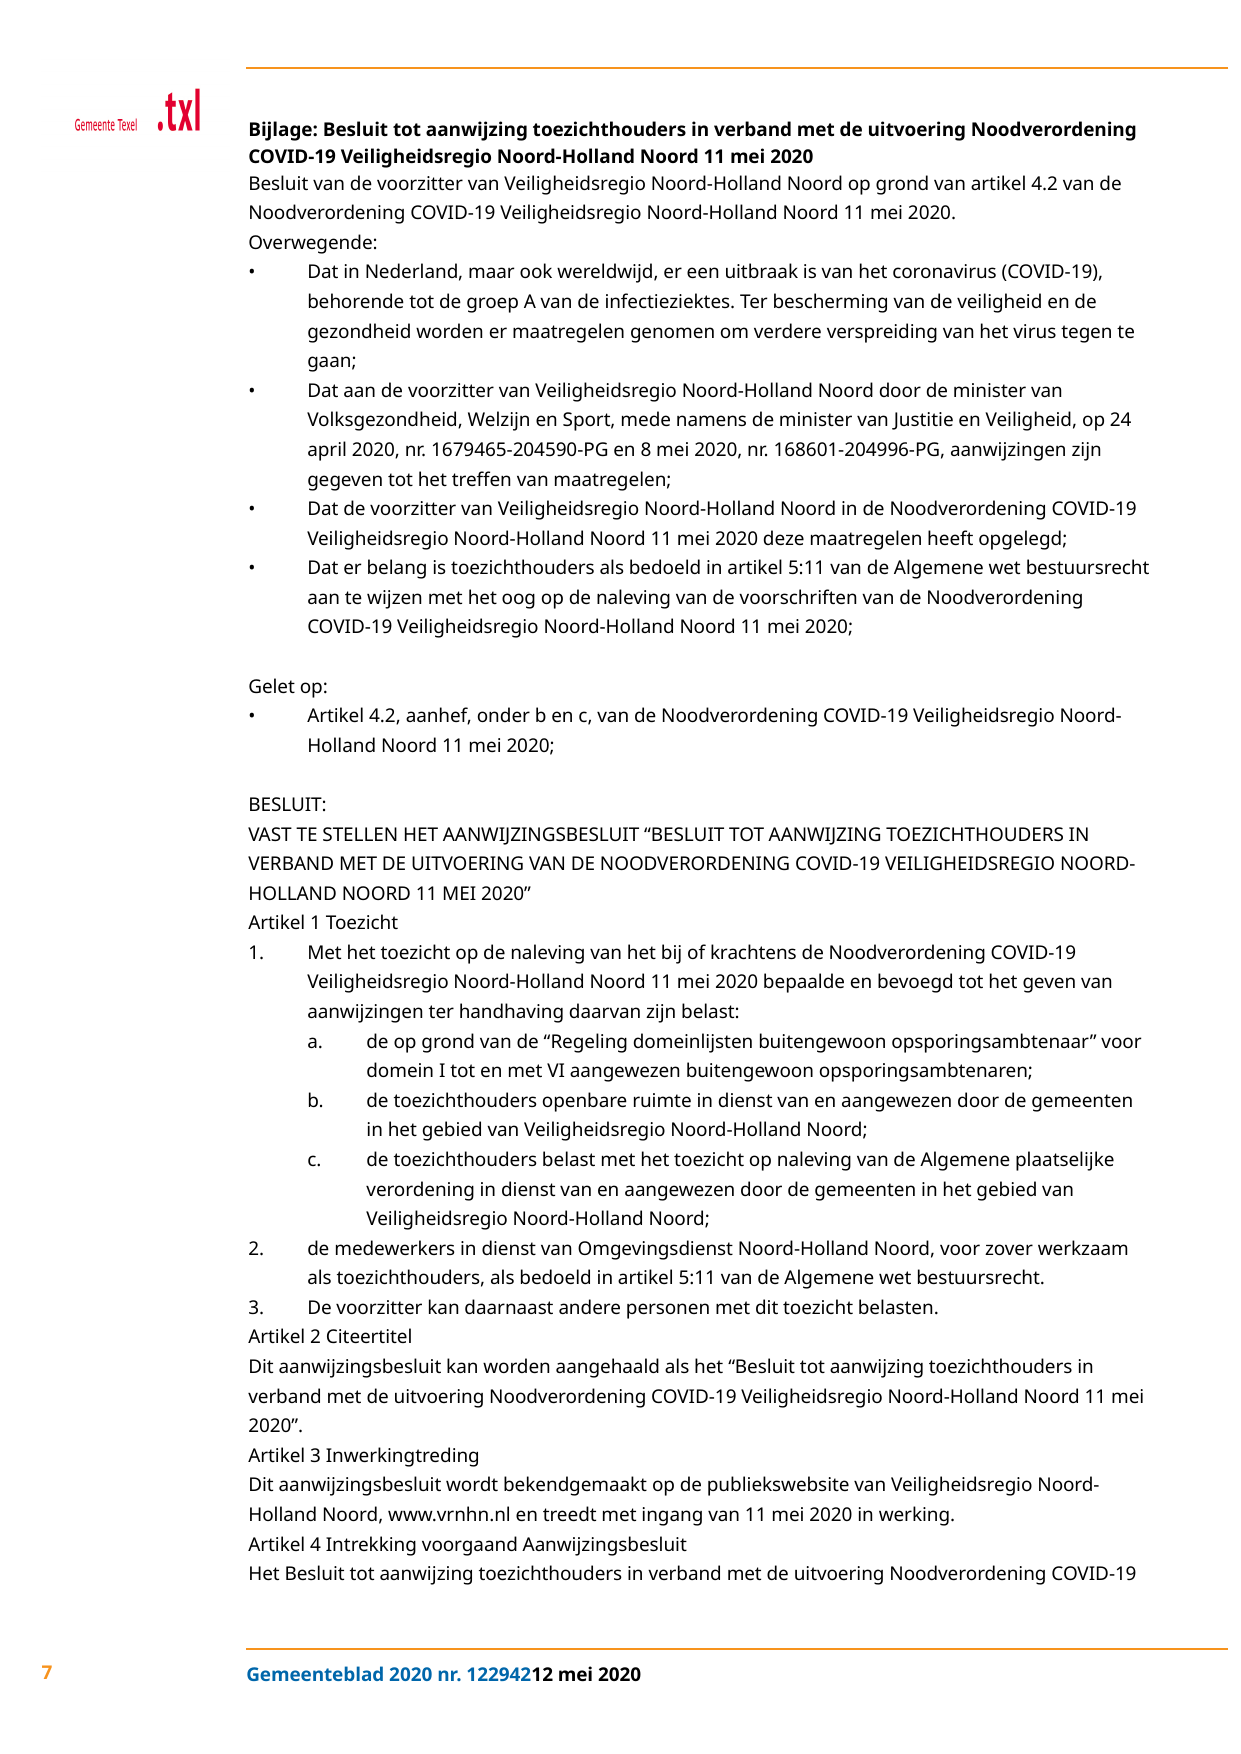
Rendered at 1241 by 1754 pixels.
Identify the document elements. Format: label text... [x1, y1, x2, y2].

text Artikel 2 Citeertitel [248, 1324, 1152, 1349]
list de op grond van de “Regeling domeinlijsten buitengewoon opsporingsambtenaar” voor domein I tot en met VI aangewezen buitengewoon opsporingsambtenaren; [307, 1028, 1152, 1083]
text Artikel 1 Toezicht [248, 909, 1152, 935]
text Het Besluit tot aanwijzing toezichthouders in verband met de uitvoering Noodverordening COVID-19 [248, 1560, 1152, 1586]
text Artikel 4 Intrekking voorgaand Aanwijzingsbesluit [248, 1531, 1152, 1556]
text Dit aanwijzingsbesluit kan worden aangehaald als het “Besluit tot aanwijzing toezichthouders in verband met de uitvoering Noodverordening COVID-19 Veiligheidsregio Noord-Holland Noord 11 mei 2020”. [248, 1353, 1152, 1438]
text Gelet op: [248, 673, 1152, 698]
text Artikel 3 Inwerkingtreding [248, 1442, 1152, 1468]
list De voorzitter kan daarnaast andere personen met dit toezicht belasten. [248, 1294, 1152, 1320]
text Dit aanwijzingsbesluit wordt bekendgemaakt op de publiekswebsite van Veiligheidsregio Noord-Holland Noord, www.vrnhn.nl en treedt met ingang van 11 mei 2020 in werking. [248, 1472, 1152, 1527]
list Dat aan de voorzitter van Veiligheidsregio Noord-Holland Noord door de minister van Volksgezondheid, Welzijn en Sport, mede namens de minister van Justitie en Veiligheid, op 24 april 2020, nr. 1679465-204590-PG en 8 mei 2020, nr. 168601-204996-PG, aanwijzingen zijn gegeven tot het treffen van maatregelen; [248, 377, 1152, 491]
list Dat in Nederland, maar ook wereldwijd, er een uitbraak is van het coronavirus (COVID-19), behorende tot de groep A van de infectieziektes. Ter bescherming van de veiligheid en de gezondheid worden er maatregelen genomen om verdere verspreiding van het virus tegen te gaan; [248, 259, 1152, 373]
list de toezichthouders belast met het toezicht op naleving van de Algemene plaatselijke verordening in dienst van en aangewezen door de gemeenten in het gebied van Veiligheidsregio Noord-Holland Noord; [307, 1146, 1152, 1231]
picture [41, 47, 231, 172]
text VAST TE STELLEN HET AANWIJZINGSBESLUIT “BESLUIT TOT AANWIJZING TOEZICHTHOUDERS IN VERBAND MET DE UITVOERING VAN DE NOODVERORDENING COVID-19 VEILIGHEIDSREGIO NOORD-HOLLAND NOORD 11 MEI 2020” [248, 821, 1152, 906]
list Artikel 4.2, aanhef, onder b en c, van de Noodverordening COVID-19 Veiligheidsregio Noord-Holland Noord 11 mei 2020; [248, 702, 1152, 758]
text Overwegende: [248, 229, 1152, 255]
list de toezichthouders openbare ruimte in dienst van en aangewezen door de gemeenten in het gebied van Veiligheidsregio Noord-Holland Noord; [307, 1087, 1152, 1142]
list Dat er belang is toezichthouders als bedoeld in artikel 5:11 van de Algemene wet bestuursrecht aan te wijzen met het oog op de naleving van de voorschriften van de Noodverordening COVID-19 Veiligheidsregio Noord-Holland Noord 11 mei 2020; [248, 554, 1152, 639]
list Met het toezicht op de naleving van het bij of krachtens de Noodverordening COVID-19 Veiligheidsregio Noord-Holland Noord 11 mei 2020 bepaalde en bevoegd tot het geven van aanwijzingen ter handhaving daarvan zijn belast: [248, 939, 1152, 1024]
text Besluit van de voorzitter van Veiligheidsregio Noord-Holland Noord op grond van artikel 4.2 van de Noodverordening COVID-19 Veiligheidsregio Noord-Holland Noord 11 mei 2020. [248, 170, 1152, 225]
text Bijlage: Besluit tot aanwijzing toezichthouders in verband met de uitvoering Noodverordening COVID-19 Veiligheidsregio Noord-Holland Noord 11 mei 2020 [248, 116, 1152, 170]
text BESLUIT: [248, 791, 1152, 817]
list Dat de voorzitter van Veiligheidsregio Noord-Holland Noord in de Noodverordening COVID-19 Veiligheidsregio Noord-Holland Noord 11 mei 2020 deze maatregelen heeft opgelegd; [248, 495, 1152, 551]
list de medewerkers in dienst van Omgevingsdienst Noord-Holland Noord, voor zover werkzaam als toezichthouders, als bedoeld in artikel 5:11 van de Algemene wet bestuursrecht. [248, 1235, 1152, 1290]
